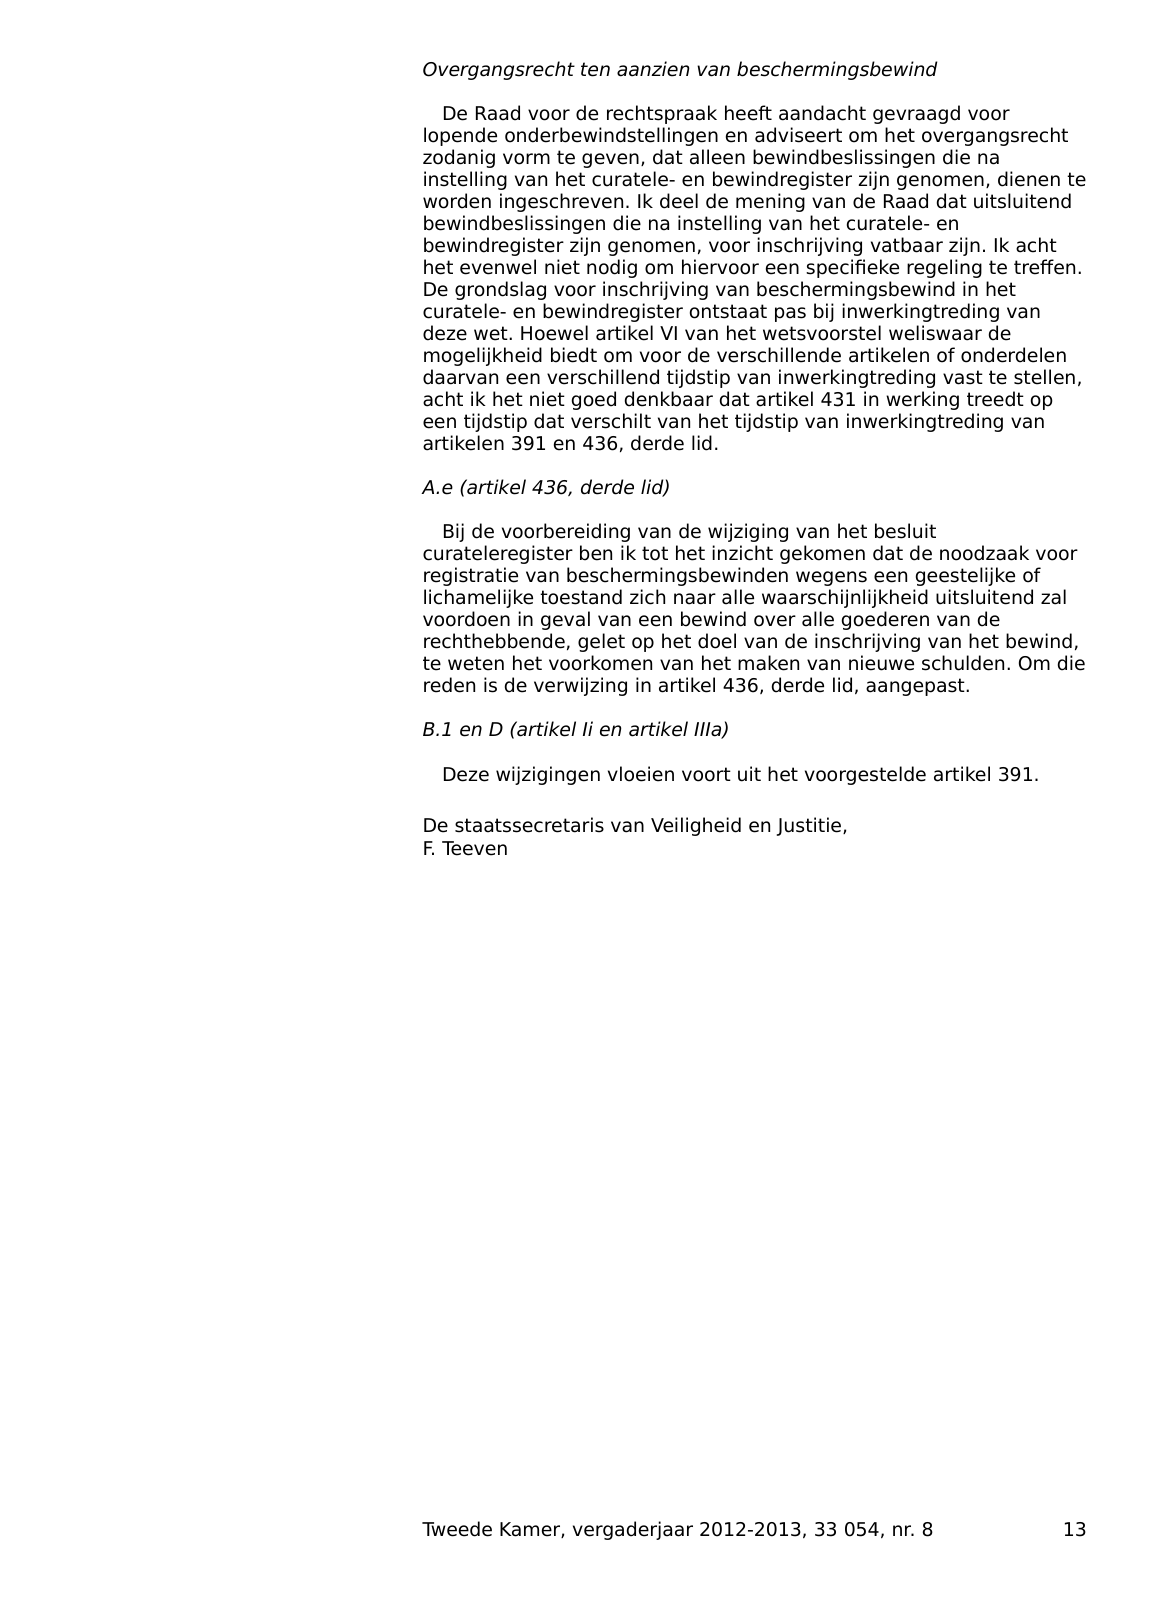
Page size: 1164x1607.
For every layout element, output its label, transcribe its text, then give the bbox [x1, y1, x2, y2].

text Bij de voorbereiding van de wijziging van het besluit curateleregister ben ik tot het inzicht gekomen dat de noodzaak voor registratie van beschermingsbewinden wegens een geestelijke of lichamelijke toestand zich naar alle waarschijnlijkheid uitsluitend zal voordoen in geval van een bewind over alle goederen van de rechthebbende, gelet op het doel van de inschrijving van het bewind, te weten het voorkomen van het maken van nieuwe schulden. Om die reden is de verwijzing in artikel 436, derde lid, aangepast. [422, 521, 1087, 697]
subtitle A.e (artikel 436, derde lid) [422, 477, 1087, 499]
subtitle B.1 en D (artikel Ii en artikel IIIa) [422, 719, 1087, 741]
subtitle Overgangsrecht ten aanzien van beschermingsbewind [422, 59, 1087, 81]
text De Raad voor de rechtspraak heeft aandacht gevraagd voor lopende onderbewindstellingen en adviseert om het overgangsrecht zodanig vorm te geven, dat alleen bewindbeslissingen die na instelling van het curatele- en bewindregister zijn genomen, dienen te worden ingeschreven. Ik deel de mening van de Raad dat uitsluitend bewindbeslissingen die na instelling van het curatele- en bewindregister zijn genomen, voor inschrijving vatbaar zijn. Ik acht het evenwel niet nodig om hiervoor een specifieke regeling te treffen. De grondslag voor inschrijving van beschermingsbewind in het curatele- en bewindregister ontstaat pas bij inwerkingtreding van deze wet. Hoewel artikel VI van het wetsvoorstel weliswaar de mogelijkheid biedt om voor de verschillende artikelen of onderdelen daarvan een verschillend tijdstip van inwerkingtreding vast te stellen, acht ik het niet goed denkbaar dat artikel 431 in werking treedt op een tijdstip dat verschilt van het tijdstip van inwerkingtreding van artikelen 391 en 436, derde lid. [422, 103, 1087, 455]
text Deze wijzigingen vloeien voort uit het voorgestelde artikel 391. [422, 763, 1087, 785]
text De staatssecretaris van Veiligheid en Justitie, F. Teeven [422, 815, 1087, 859]
